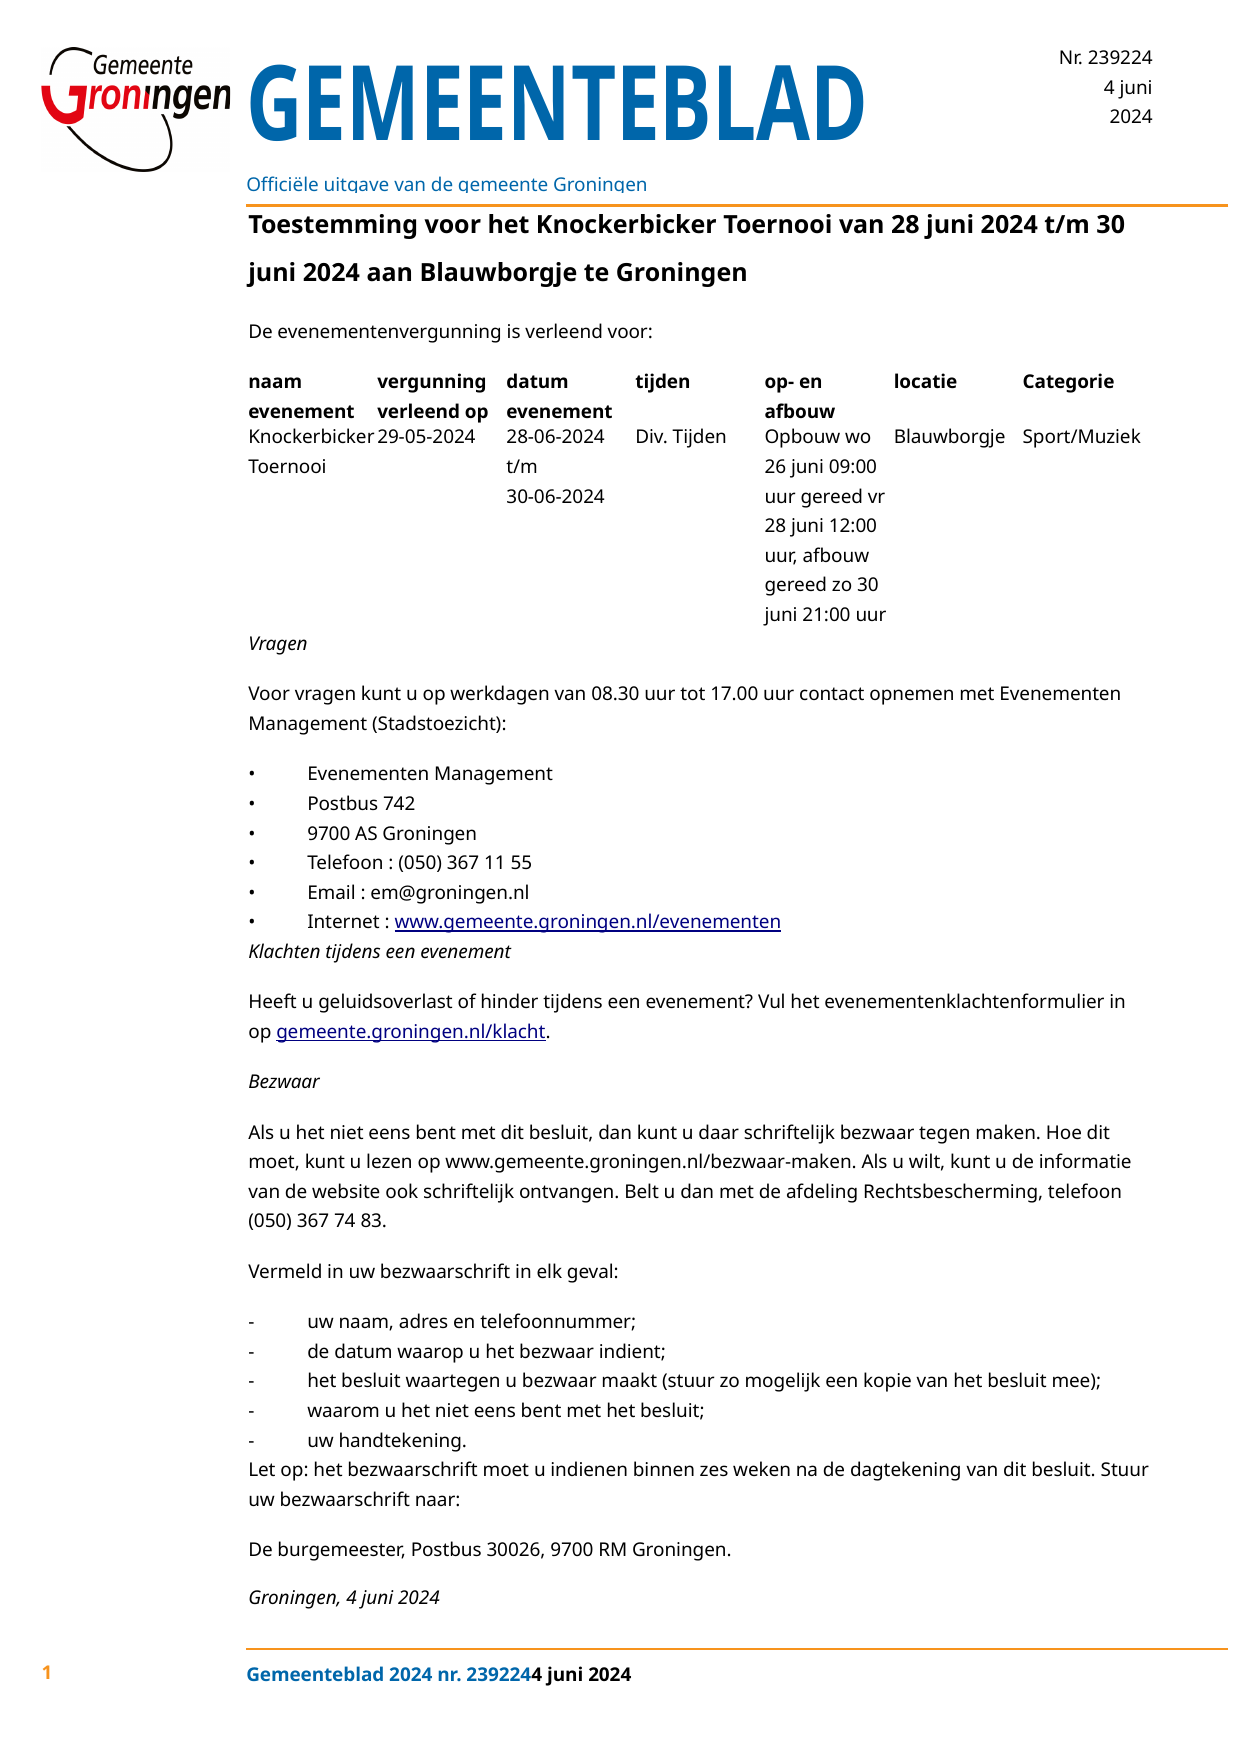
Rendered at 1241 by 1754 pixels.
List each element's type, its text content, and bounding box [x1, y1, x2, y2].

table_header tijden [635, 369, 764, 424]
table_cell Blauwborgje [894, 424, 1022, 627]
table_header op- en afbouw [764, 369, 893, 424]
text Let op: het bezwaarschrift moet u indienen binnen zes weken na de dagtekening van dit besluit. Stuur uw bezwaarschrift naar: [248, 1456, 1152, 1512]
text De evenementenvergunning is verleend voor: [248, 318, 1152, 344]
table_cell 28-06-2024 t/m 30-06-2024 [506, 424, 635, 627]
list uw handtekening. [248, 1427, 1152, 1453]
text Vermeld in uw bezwaarschrift in elk geval: [248, 1258, 1152, 1284]
table_cell Knockerbicker Toernooi [248, 424, 377, 627]
table_header Categorie [1023, 369, 1152, 424]
table_cell Opbouw wo 26 juni 09:00 uur gereed vr 28 juni 12:00 uur, afbouw gereed zo 30 juni 21:00 uur [764, 424, 893, 627]
list 9700 AS Groningen [248, 820, 1152, 846]
list het besluit waartegen u bezwaar maakt (stuur zo mogelijk een kopie van het besluit mee); [248, 1368, 1152, 1393]
list Postbus 742 [248, 790, 1152, 816]
table_cell Div. Tijden [635, 424, 764, 627]
text Heeft u geluidsoverlast of hinder tijdens een evenement? Vul het evenementenklachtenformulier in op gemeente.groningen.nl/klacht. [248, 988, 1152, 1044]
text Voor vragen kunt u op werkdagen van 08.30 uur tot 17.00 uur contact opnemen met Evenementen Management (Stadstoezicht): [248, 681, 1152, 736]
table_header naam evenement [248, 369, 377, 424]
text Vragen [248, 630, 1152, 656]
table_header datum evenement [506, 369, 635, 424]
list Telefoon : (050) 367 11 55 [248, 849, 1152, 875]
text Groningen, 4 juni 2024 [248, 1584, 1152, 1610]
list waarom u het niet eens bent met het besluit; [248, 1397, 1152, 1423]
text Toestemming voor het Knockerbicker Toernooi van 28 juni 2024 t/m 30 juni 2024 aan Blauwborgje te Groningen [248, 207, 1152, 288]
list uw naam, adres en telefoonnummer; [248, 1308, 1152, 1334]
picture [41, 47, 231, 172]
text De burgemeester, Postbus 30026, 9700 RM Groningen. [248, 1536, 1152, 1562]
list Evenementen Management [248, 761, 1152, 786]
table_cell Sport/Muziek [1023, 424, 1152, 627]
text Als u het niet eens bent met dit besluit, dan kunt u daar schriftelijk bezwaar tegen maken. Hoe dit moet, kunt u lezen op www.gemeente.groningen.nl/bezwaar-maken. Als u wilt, kunt u de informatie van de website ook schriftelijk ontvangen. Belt u dan met de afdeling Rechtsbescherming, telefoon (050) 367 74 83. [248, 1119, 1152, 1233]
list Internet : www.gemeente.groningen.nl/evenementen [248, 908, 1152, 934]
text Klachten tijdens een evenement [248, 938, 1152, 964]
text Bezwaar [248, 1068, 1152, 1094]
table_header vergunning verleend op [377, 369, 506, 424]
table_cell 29-05-2024 [377, 424, 506, 627]
table_header locatie [894, 369, 1022, 424]
list de datum waarop u het bezwaar indient; [248, 1338, 1152, 1364]
list Email : em@groningen.nl [248, 879, 1152, 905]
